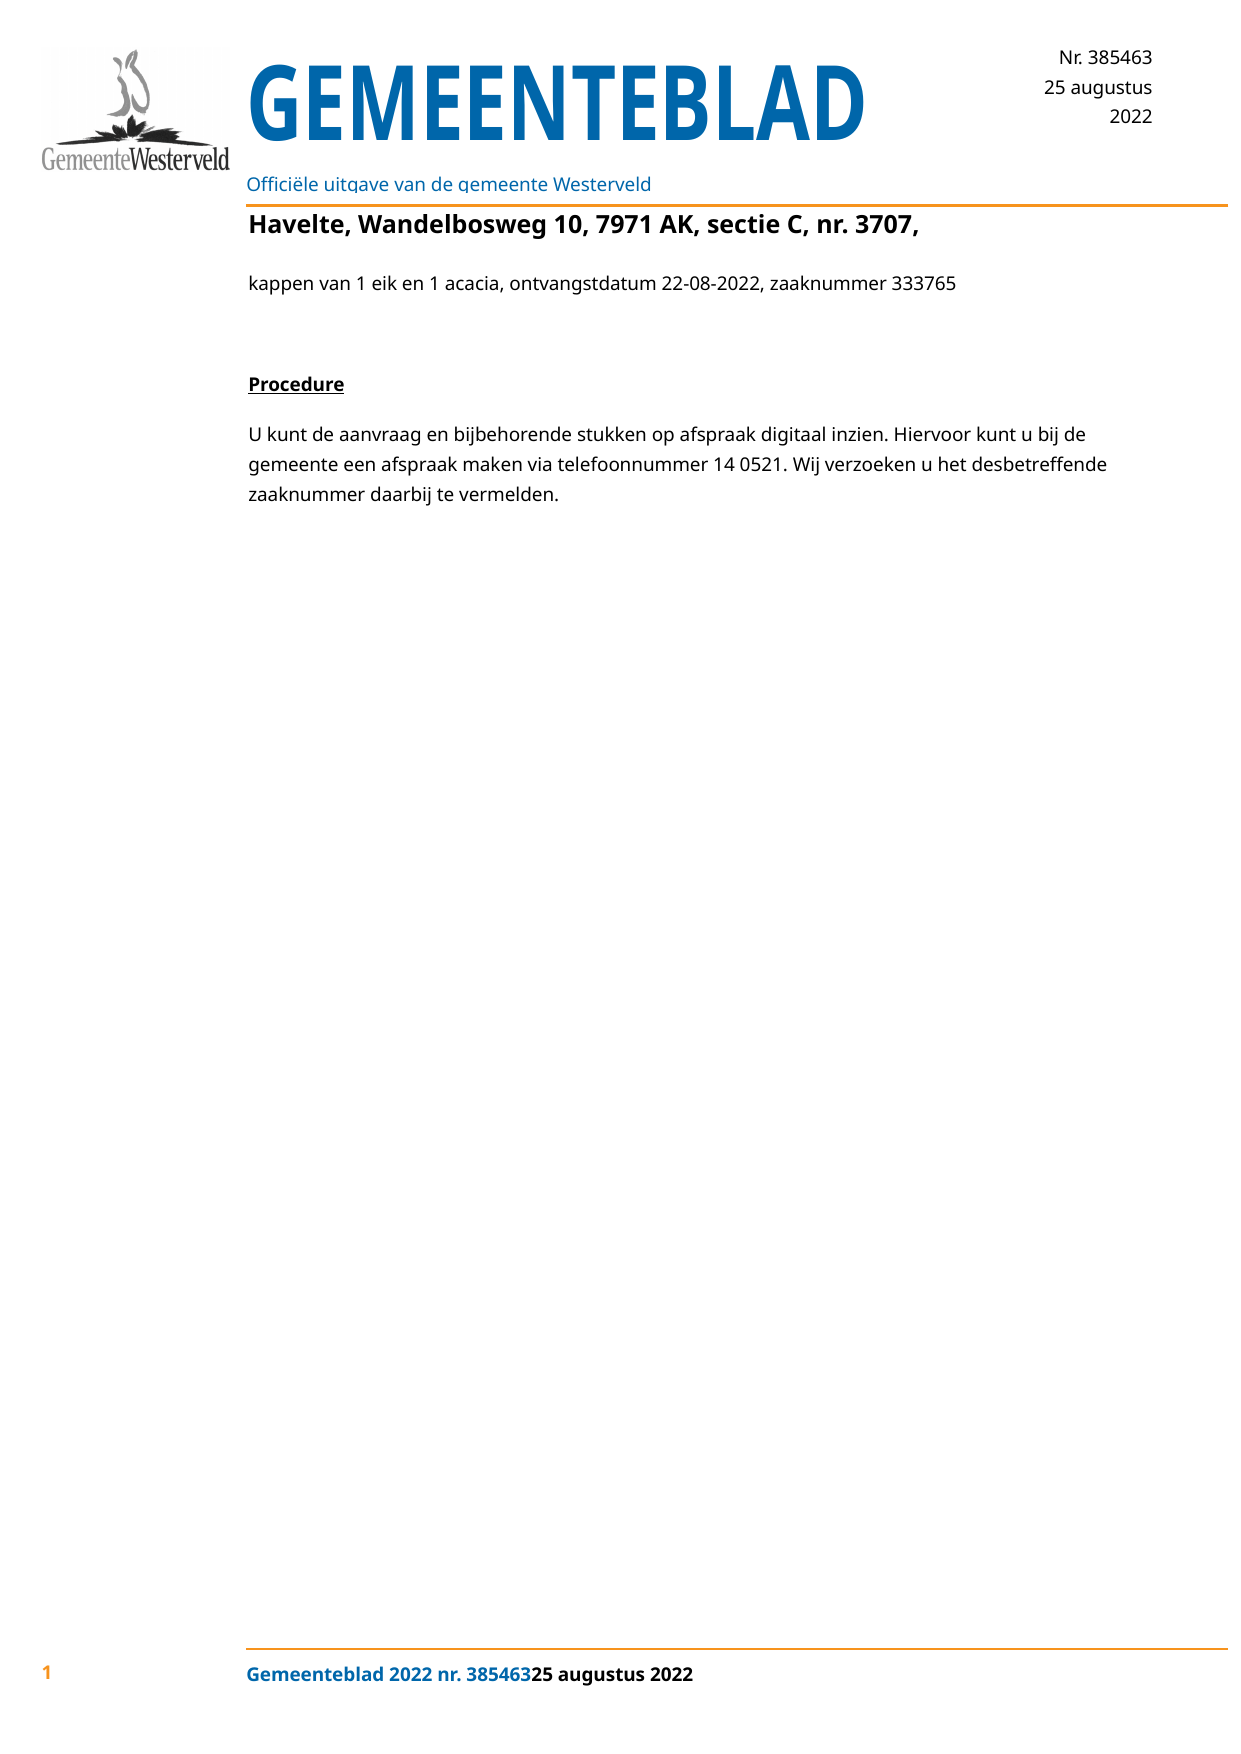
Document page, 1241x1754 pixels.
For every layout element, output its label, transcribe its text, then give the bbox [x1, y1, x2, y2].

text U kunt de aanvraag en bijbehorende stukken op afspraak digitaal inzien. Hiervoor kunt u bij de gemeente een afspraak maken via telefoonnummer 14 0521. Wij verzoeken u het desbetreffende zaaknummer daarbij te vermelden. [248, 422, 1152, 506]
text Procedure [248, 371, 1152, 397]
picture [41, 47, 231, 172]
text kappen van 1 eik en 1 acacia, ontvangstdatum 22-08-2022, zaaknummer 333765 [248, 270, 1152, 296]
text Havelte, Wandelbosweg 10, 7971 AK, sectie C, nr. 3707, [248, 207, 1152, 241]
